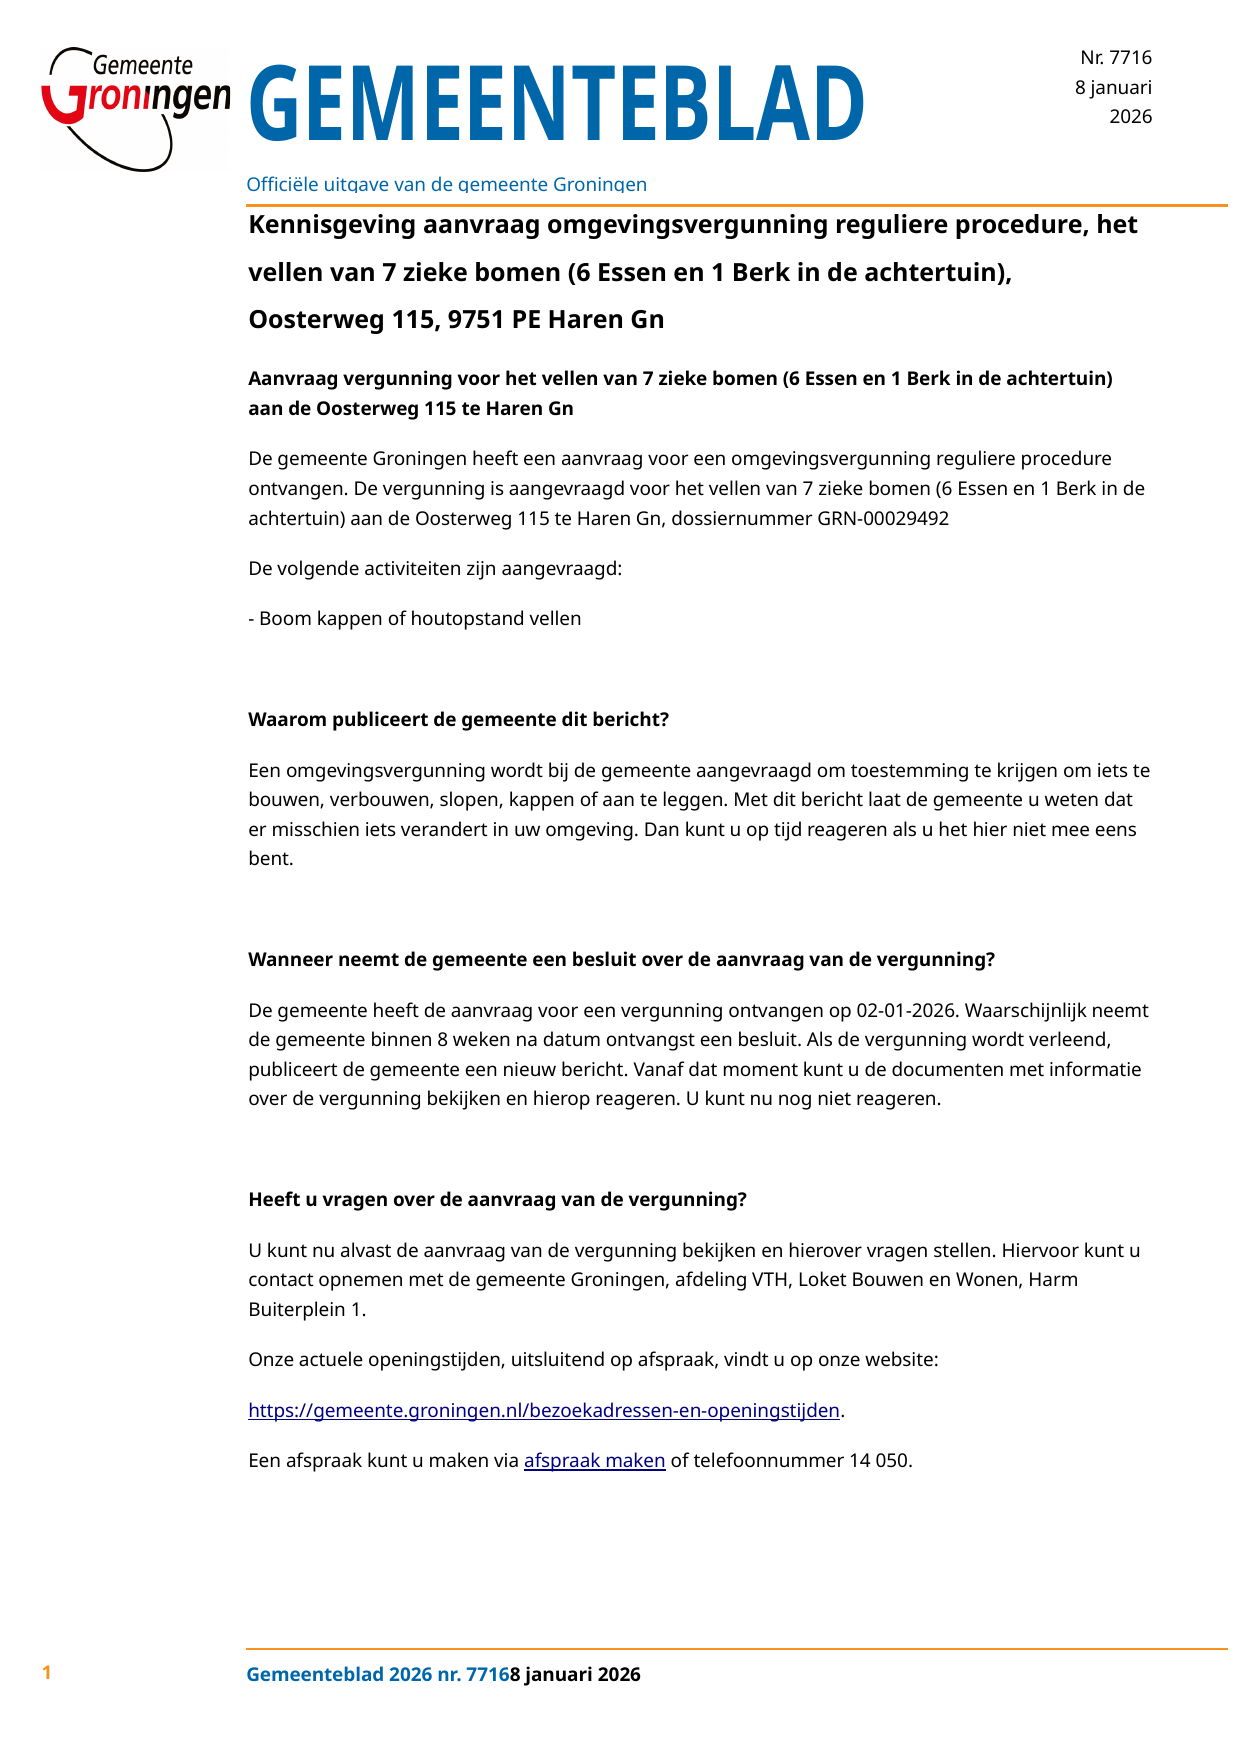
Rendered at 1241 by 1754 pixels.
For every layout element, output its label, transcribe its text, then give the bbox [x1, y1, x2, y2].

text - Boom kappen of houtopstand vellen [248, 606, 1152, 631]
text Waarom publiceert de gemeente dit bericht? [248, 706, 1152, 732]
picture [41, 47, 231, 172]
text Aanvraag vergunning voor het vellen van 7 zieke bomen (6 Essen en 1 Berk in de achtertuin) aan de Oosterweg 115 te Haren Gn [248, 366, 1152, 421]
text De gemeente Groningen heeft een aanvraag voor een omgevingsvergunning reguliere procedure ontvangen. De vergunning is aangevraagd voor het vellen van 7 zieke bomen (6 Essen en 1 Berk in de achtertuin) aan de Oosterweg 115 te Haren Gn, dossiernummer GRN-00029492 [248, 446, 1152, 530]
text De gemeente heeft de aanvraag voor een vergunning ontvangen op 02-01-2026. Waarschijnlijk neemt de gemeente binnen 8 weken na datum ontvangst een besluit. Als de vergunning wordt verleend, publiceert de gemeente een nieuw bericht. Vanaf dat moment kunt u de documenten met informatie over de vergunning bekijken en hierop reageren. U kunt nu nog niet reageren. [248, 997, 1152, 1111]
text Kennisgeving aanvraag omgevingsvergunning reguliere procedure, het vellen van 7 zieke bomen (6 Essen en 1 Berk in de achtertuin), Oosterweg 115, 9751 PE Haren Gn [248, 207, 1152, 336]
text U kunt nu alvast de aanvraag van de vergunning bekijken en hierover vragen stellen. Hiervoor kunt u contact opnemen met de gemeente Groningen, afdeling VTH, Loket Bouwen en Wonen, Harm Buiterplein 1. [248, 1237, 1152, 1322]
text Een afspraak kunt u maken via afspraak maken of telefoonnummer 14 050. [248, 1447, 1152, 1473]
text Onze actuele openingstijden, uitsluitend op afspraak, vindt u op onze website: [248, 1346, 1152, 1372]
text https://gemeente.groningen.nl/bezoekadressen-en-openingstijden. [248, 1397, 1152, 1422]
text Wanneer neemt de gemeente een besluit over de aanvraag van de vergunning? [248, 946, 1152, 972]
text Heeft u vragen over de aanvraag van de vergunning? [248, 1186, 1152, 1212]
text Een omgevingsvergunning wordt bij de gemeente aangevraagd om toestemming te krijgen om iets te bouwen, verbouwen, slopen, kappen of aan te leggen. Met dit bericht laat de gemeente u weten dat er misschien iets verandert in uw omgeving. Dan kunt u op tijd reageren als u het hier niet mee eens bent. [248, 757, 1152, 871]
text De volgende activiteiten zijn aangevraagd: [248, 555, 1152, 581]
